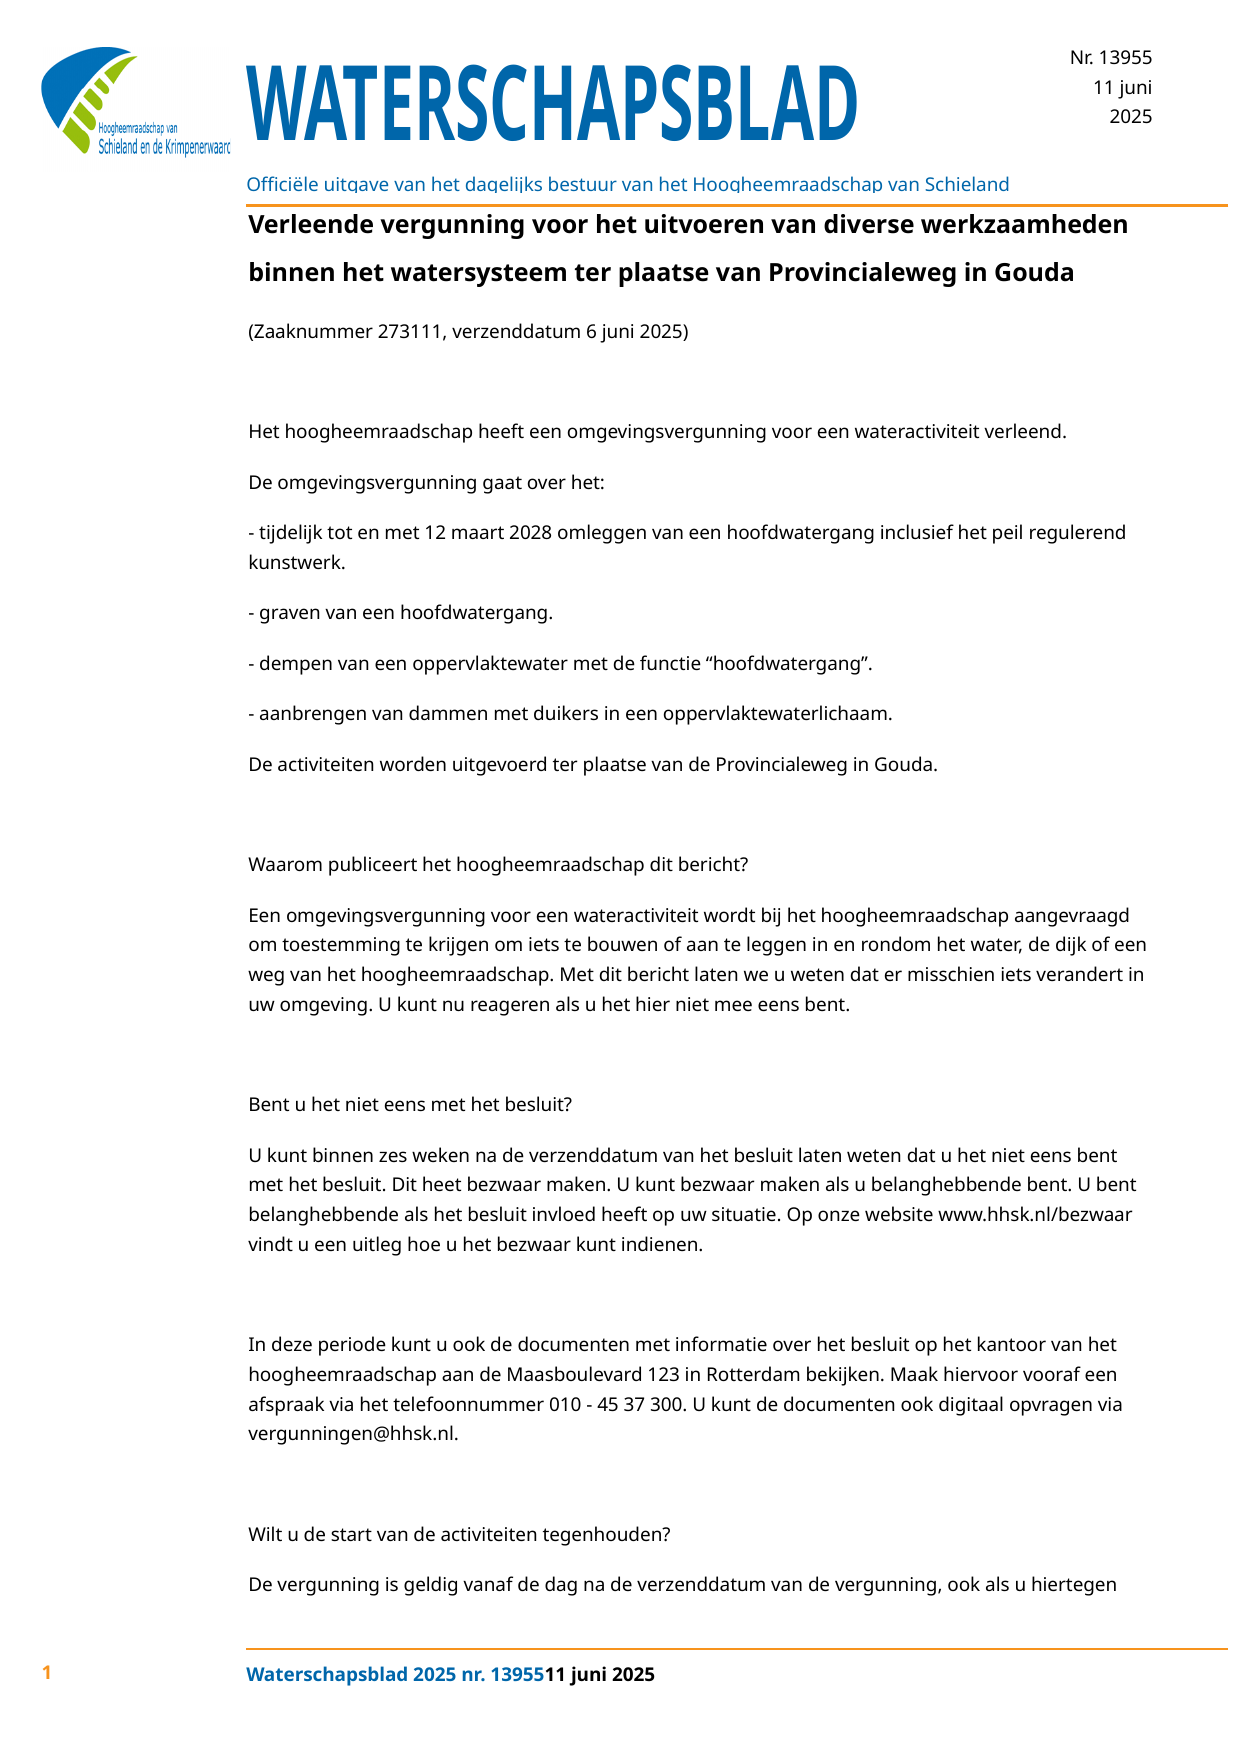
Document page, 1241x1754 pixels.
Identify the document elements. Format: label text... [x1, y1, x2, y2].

text De omgevingsvergunning gaat over het: [248, 469, 1152, 495]
text - dempen van een oppervlaktewater met de functie “hoofdwatergang”. [248, 650, 1152, 676]
text Waarom publiceert het hoogheemraadschap dit bericht? [248, 852, 1152, 877]
text - graven van een hoofdwatergang. [248, 599, 1152, 625]
text In deze periode kunt u ook de documenten met informatie over het besluit op het kantoor van het hoogheemraadschap aan de Maasboulevard 123 in Rotterdam bekijken. Maak hiervoor vooraf een afspraak via het telefoonnummer 010 - 45 37 300. U kunt de documenten ook digitaal opvragen via vergunningen@hhsk.nl. [248, 1332, 1152, 1446]
text (Zaaknummer 273111, verzenddatum 6 juni 2025) [248, 318, 1152, 344]
text - aanbrengen van dammen met duikers in een oppervlaktewaterlichaam. [248, 700, 1152, 726]
text Wilt u de start van de activiteiten tegenhouden? [248, 1521, 1152, 1547]
text Het hoogheemraadschap heeft een omgevingsvergunning voor een wateractiviteit verleend. [248, 419, 1152, 444]
text - tijdelijk tot en met 12 maart 2028 omleggen van een hoofdwatergang inclusief het peil regulerend kunstwerk. [248, 519, 1152, 575]
text Een omgevingsvergunning voor een wateractiviteit wordt bij het hoogheemraadschap aangevraagd om toestemming te krijgen om iets te bouwen of aan te leggen in en rondom het water, de dijk of een weg van het hoogheemraadschap. Met dit bericht laten we u weten dat er misschien iets verandert in uw omgeving. U kunt nu reageren als u het hier niet mee eens bent. [248, 902, 1152, 1017]
picture [41, 47, 231, 172]
text Verleende vergunning voor het uitvoeren van diverse werkzaamheden binnen het watersysteem ter plaatse van Provincialeweg in Gouda [248, 207, 1152, 288]
text De vergunning is geldig vanaf de dag na de verzenddatum van de vergunning, ook als u hiertegen [248, 1572, 1152, 1597]
text U kunt binnen zes weken na de verzenddatum van het besluit laten weten dat u het niet eens bent met het besluit. Dit heet bezwaar maken. U kunt bezwaar maken als u belanghebbende bent. U bent belanghebbende als het besluit invloed heeft op uw situatie. Op onze website www.hhsk.nl/bezwaar vindt u een uitleg hoe u het bezwaar kunt indienen. [248, 1142, 1152, 1257]
text De activiteiten worden uitgevoerd ter plaatse van de Provincialeweg in Gouda. [248, 751, 1152, 777]
text Bent u het niet eens met het besluit? [248, 1092, 1152, 1117]
